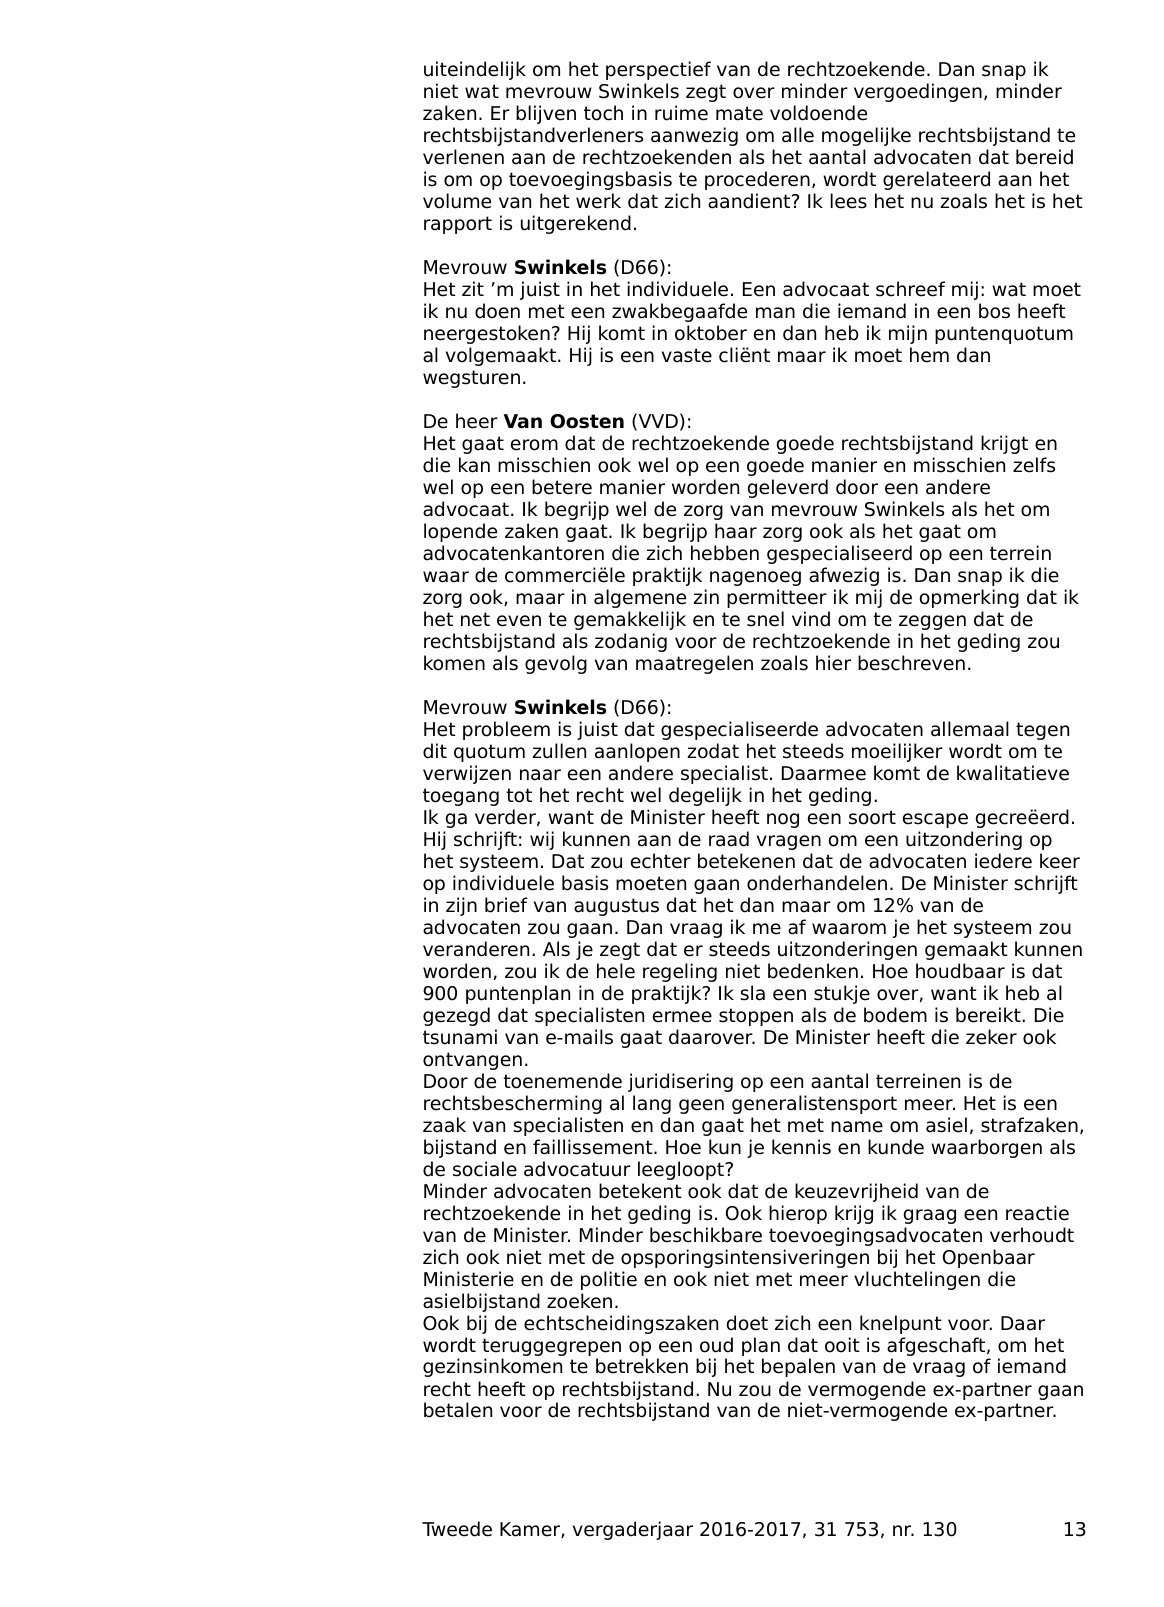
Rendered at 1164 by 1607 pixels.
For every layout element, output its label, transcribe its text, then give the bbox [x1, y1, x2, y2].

text uiteindelijk om het perspectief van de rechtzoekende. Dan snap ik niet wat mevrouw Swinkels zegt over minder vergoedingen, minder zaken. Er blijven toch in ruime mate voldoende rechtsbijstandverleners aanwezig om alle mogelijke rechtsbijstand te verlenen aan de rechtzoekenden als het aantal advocaten dat bereid is om op toevoegingsbasis te procederen, wordt gerelateerd aan het volume van het werk dat zich aandient? Ik lees het nu zoals het is het rapport is uitgerekend. [422, 59, 1087, 235]
text Het zit ’m juist in het individuele. Een advocaat schreef mij: wat moet ik nu doen met een zwakbegaafde man die iemand in een bos heeft neergestoken? Hij komt in oktober en dan heb ik mijn puntenquotum al volgemaakt. Hij is een vaste cliënt maar ik moet hem dan wegsturen. [422, 279, 1087, 389]
text Het probleem is juist dat gespecialiseerde advocaten allemaal tegen dit quotum zullen aanlopen zodat het steeds moeilijker wordt om te verwijzen naar een andere specialist. Daarmee komt de kwalitatieve toegang tot het recht wel degelijk in het geding. [422, 719, 1087, 807]
text Ik ga verder, want de Minister heeft nog een soort escape gecreëerd. Hij schrijft: wij kunnen aan de raad vragen om een uitzondering op het systeem. Dat zou echter betekenen dat de advocaten iedere keer op individuele basis moeten gaan onderhandelen. De Minister schrijft in zijn brief van augustus dat het dan maar om 12% van de advocaten zou gaan. Dan vraag ik me af waarom je het systeem zou veranderen. Als je zegt dat er steeds uitzonderingen gemaakt kunnen worden, zou ik de hele regeling niet bedenken. Hoe houdbaar is dat 900 puntenplan in de praktijk? Ik sla een stukje over, want ik heb al gezegd dat specialisten ermee stoppen als de bodem is bereikt. Die tsunami van e-mails gaat daarover. De Minister heeft die zeker ook ontvangen. [422, 807, 1087, 1071]
text Mevrouw Swinkels (D66): [422, 257, 1087, 279]
text Mevrouw Swinkels (D66): [422, 697, 1087, 719]
text Ook bij de echtscheidingszaken doet zich een knelpunt voor. Daar wordt teruggegrepen op een oud plan dat ooit is afgeschaft, om het gezinsinkomen te betrekken bij het bepalen van de vraag of iemand recht heeft op rechtsbijstand. Nu zou de vermogende ex-partner gaan betalen voor de rechtsbijstand van de niet-vermogende ex-partner. [422, 1312, 1087, 1422]
text De heer Van Oosten (VVD): [422, 411, 1087, 433]
text Het gaat erom dat de rechtzoekende goede rechtsbijstand krijgt en die kan misschien ook wel op een goede manier en misschien zelfs wel op een betere manier worden geleverd door een andere advocaat. Ik begrijp wel de zorg van mevrouw Swinkels als het om lopende zaken gaat. Ik begrijp haar zorg ook als het gaat om advocatenkantoren die zich hebben gespecialiseerd op een terrein waar de commerciële praktijk nagenoeg afwezig is. Dan snap ik die zorg ook, maar in algemene zin permitteer ik mij de opmerking dat ik het net even te gemakkelijk en te snel vind om te zeggen dat de rechtsbijstand als zodanig voor de rechtzoekende in het geding zou komen als gevolg van maatregelen zoals hier beschreven. [422, 433, 1087, 675]
text Minder advocaten betekent ook dat de keuzevrijheid van de rechtzoekende in het geding is. Ook hierop krijg ik graag een reactie van de Minister. Minder beschikbare toevoegingsadvocaten verhoudt zich ook niet met de opsporingsintensiveringen bij het Openbaar Ministerie en de politie en ook niet met meer vluchtelingen die asielbijstand zoeken. [422, 1181, 1087, 1312]
text Door de toenemende juridisering op een aantal terreinen is de rechtsbescherming al lang geen generalistensport meer. Het is een zaak van specialisten en dan gaat het met name om asiel, strafzaken, bijstand en faillissement. Hoe kun je kennis en kunde waarborgen als de sociale advocatuur leegloopt? [422, 1071, 1087, 1181]
